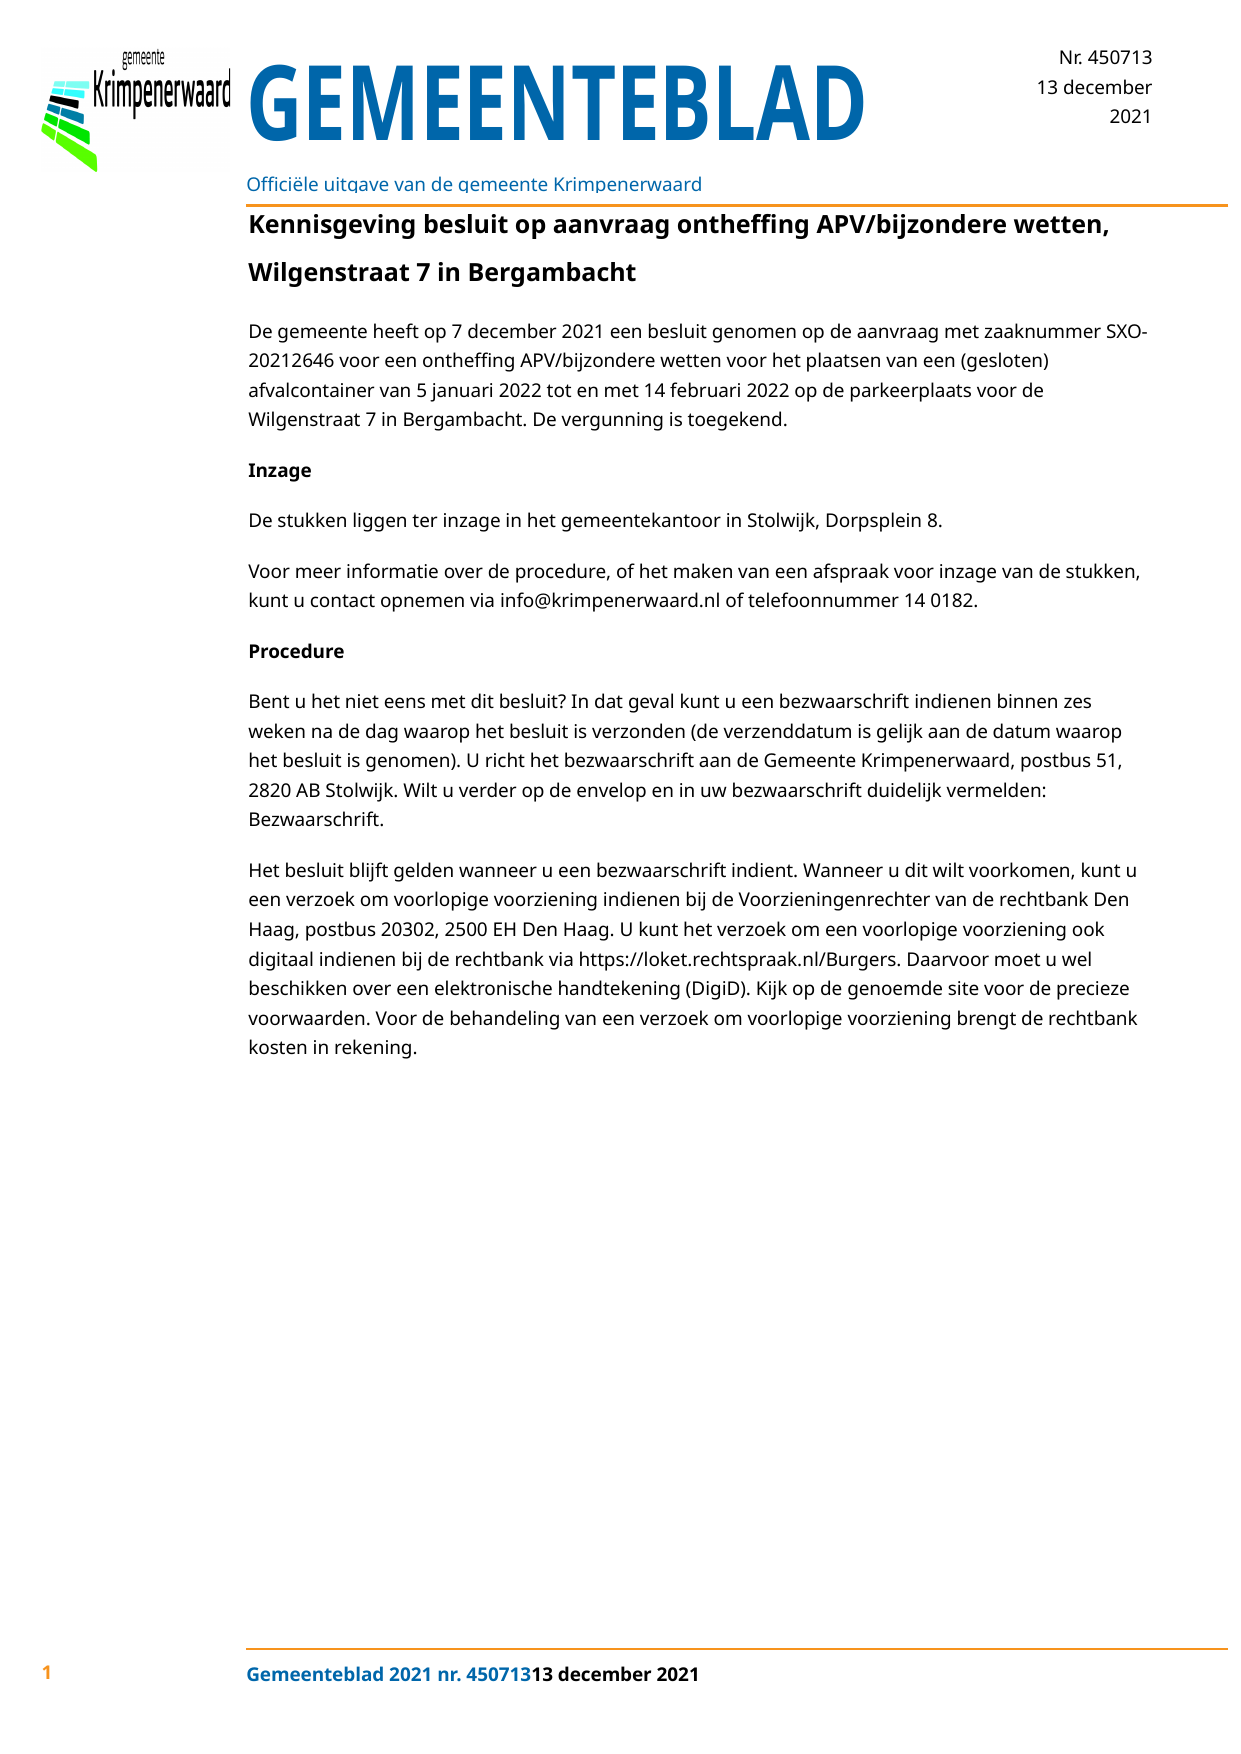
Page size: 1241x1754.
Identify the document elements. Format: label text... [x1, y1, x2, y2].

text De gemeente heeft op 7 december 2021 een besluit genomen op de aanvraag met zaaknummer SXO-20212646 voor een ontheffing APV/bijzondere wetten voor het plaatsen van een (gesloten) afvalcontainer van 5 januari 2022 tot en met 14 februari 2022 op de parkeerplaats voor de Wilgenstraat 7 in Bergambacht. De vergunning is toegekend. [248, 318, 1152, 432]
text Voor meer informatie over de procedure, of het maken van een afspraak voor inzage van de stukken, kunt u contact opnemen via info@krimpenerwaard.nl of telefoonnummer 14 0182. [248, 558, 1152, 613]
text Bent u het niet eens met dit besluit? In dat geval kunt u een bezwaarschrift indienen binnen zes weken na de dag waarop het besluit is verzonden (de verzenddatum is gelijk aan de datum waarop het besluit is genomen). U richt het bezwaarschrift aan de Gemeente Krimpenerwaard, postbus 51, 2820 AB Stolwijk. Wilt u verder op de envelop en in uw bezwaarschrift duidelijk vermelden: Bezwaarschrift. [248, 688, 1152, 832]
picture [41, 47, 231, 172]
text Het besluit blijft gelden wanneer u een bezwaarschrift indient. Wanneer u dit wilt voorkomen, kunt u een verzoek om voorlopige voorziening indienen bij de Voorzieningenrechter van de rechtbank Den Haag, postbus 20302, 2500 EH Den Haag. U kunt het verzoek om een voorlopige voorziening ook digitaal indienen bij de rechtbank via https://loket.rechtspraak.nl/Burgers. Daarvoor moet u wel beschikken over een elektronische handtekening (DigiD). Kijk op de genoemde site voor de precieze voorwaarden. Voor de behandeling van een verzoek om voorlopige voorziening brengt de rechtbank kosten in rekening. [248, 857, 1152, 1060]
text De stukken liggen ter inzage in het gemeentekantoor in Stolwijk, Dorpsplein 8. [248, 507, 1152, 533]
text Inzage [248, 457, 1152, 483]
text Kennisgeving besluit op aanvraag ontheffing APV/bijzondere wetten, Wilgenstraat 7 in Bergambacht [248, 207, 1152, 288]
text Procedure [248, 638, 1152, 664]
